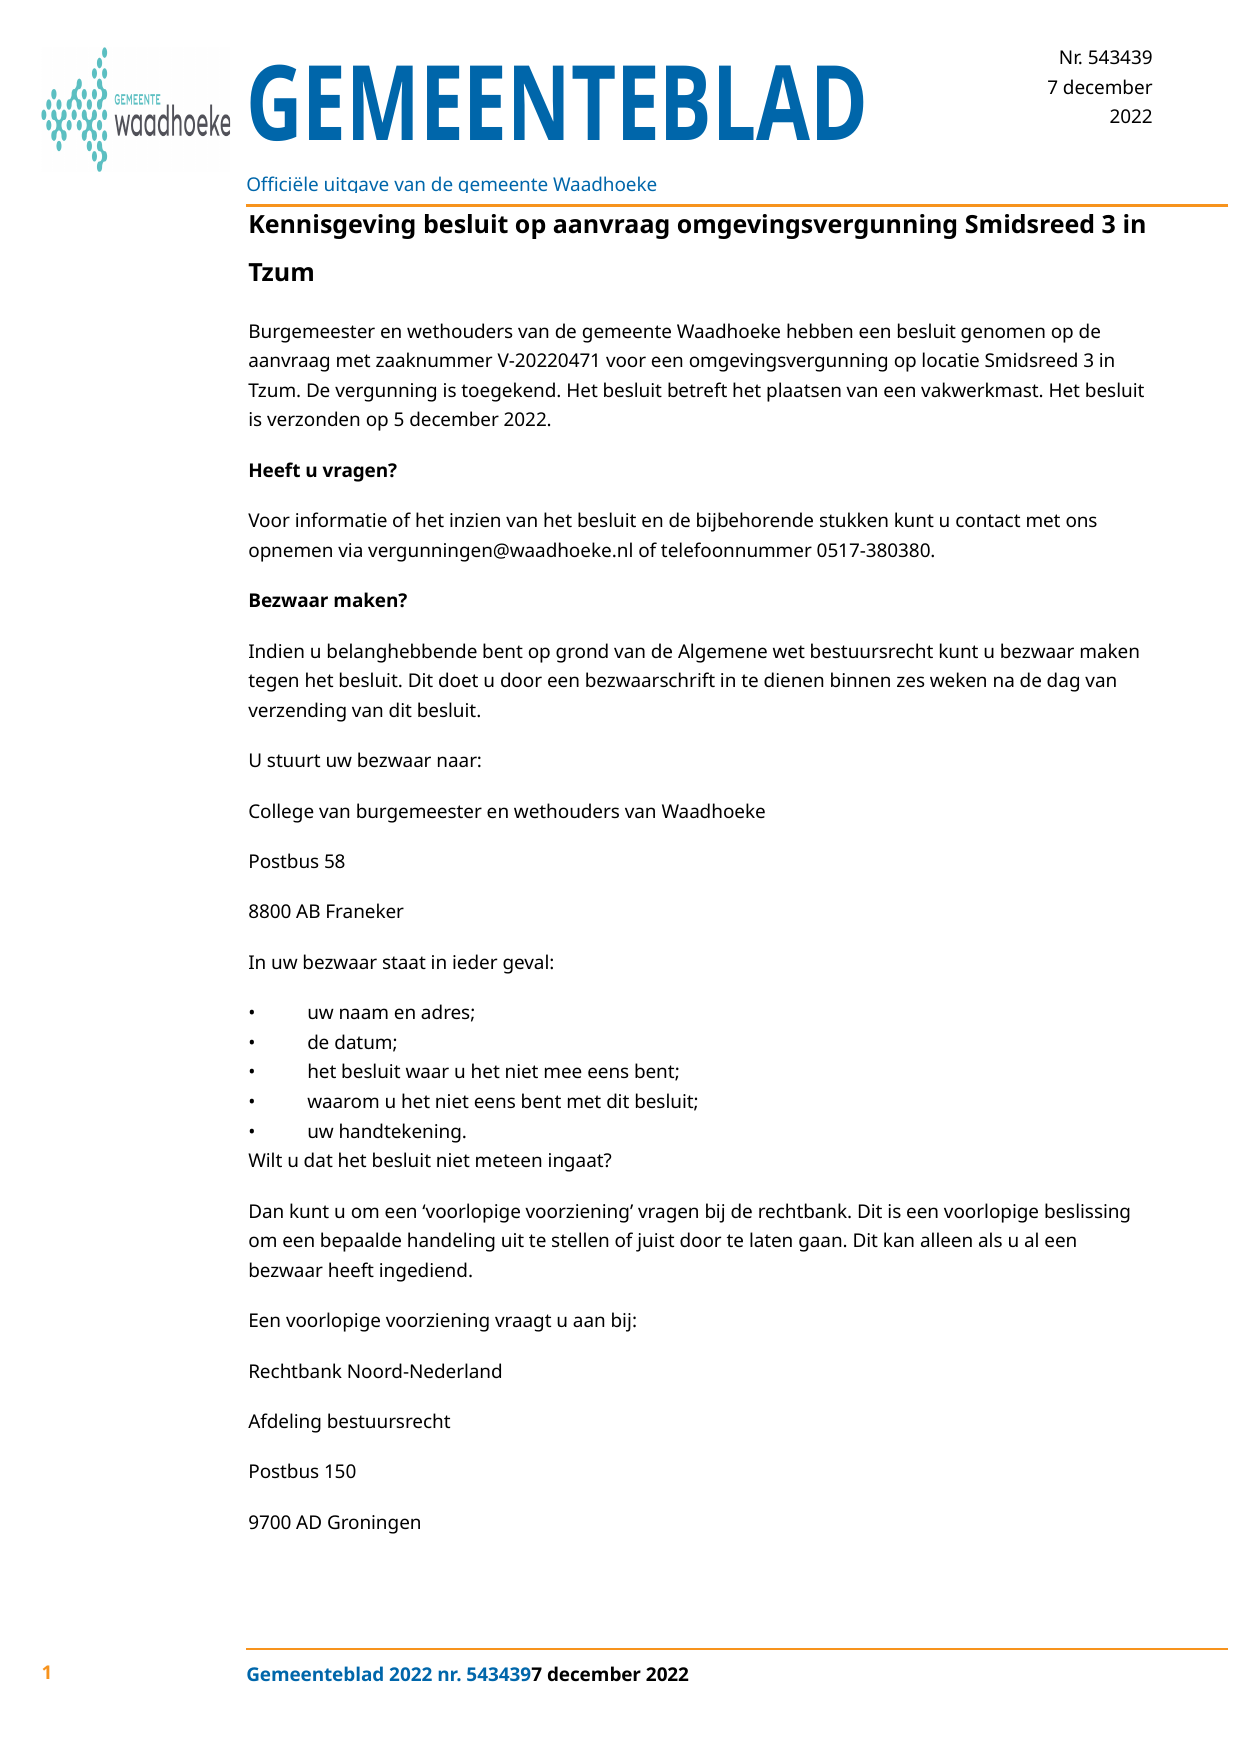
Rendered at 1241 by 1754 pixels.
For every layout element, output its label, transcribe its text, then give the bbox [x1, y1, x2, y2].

picture [41, 47, 231, 172]
text Postbus 58 [248, 848, 1152, 874]
list het besluit waar u het niet mee eens bent; [248, 1059, 1152, 1084]
text Afdeling bestuursrecht [248, 1408, 1152, 1434]
text Dan kunt u om een ‘voorlopige voorziening’ vragen bij de rechtbank. Dit is een voorlopige beslissing om een bepaalde handeling uit te stellen of juist door te laten gaan. Dit kan alleen als u al een bezwaar heeft ingediend. [248, 1198, 1152, 1283]
text Heeft u vragen? [248, 457, 1152, 483]
text Wilt u dat het besluit niet meteen ingaat? [248, 1147, 1152, 1173]
text 8800 AB Franeker [248, 899, 1152, 924]
list uw handtekening. [248, 1118, 1152, 1144]
text Indien u belanghebbende bent op grond van de Algemene wet bestuursrecht kunt u bezwaar maken tegen het besluit. Dit doet u door een bezwaarschrift in te dienen binnen zes weken na de dag van verzending van dit besluit. [248, 638, 1152, 723]
text Rechtbank Noord-Nederland [248, 1358, 1152, 1384]
text 9700 AD Groningen [248, 1509, 1152, 1535]
text Bezwaar maken? [248, 587, 1152, 613]
text Postbus 150 [248, 1459, 1152, 1484]
list waarom u het niet eens bent met dit besluit; [248, 1088, 1152, 1114]
text College van burgemeester en wethouders van Waadhoeke [248, 798, 1152, 824]
list uw naam en adres; [248, 999, 1152, 1025]
text Voor informatie of het inzien van het besluit en de bijbehorende stukken kunt u contact met ons opnemen via vergunningen@waadhoeke.nl of telefoonnummer 0517-380380. [248, 507, 1152, 563]
text In uw bezwaar staat in ieder geval: [248, 949, 1152, 975]
text Een voorlopige voorziening vraagt u aan bij: [248, 1307, 1152, 1333]
text Burgemeester en wethouders van de gemeente Waadhoeke hebben een besluit genomen op de aanvraag met zaaknummer V-20220471 voor een omgevingsvergunning op locatie Smidsreed 3 in Tzum. De vergunning is toegekend. Het besluit betreft het plaatsen van een vakwerkmast. Het besluit is verzonden op 5 december 2022. [248, 318, 1152, 432]
list de datum; [248, 1029, 1152, 1055]
text U stuurt uw bezwaar naar: [248, 747, 1152, 773]
text Kennisgeving besluit op aanvraag omgevingsvergunning Smidsreed 3 in Tzum [248, 207, 1152, 288]
